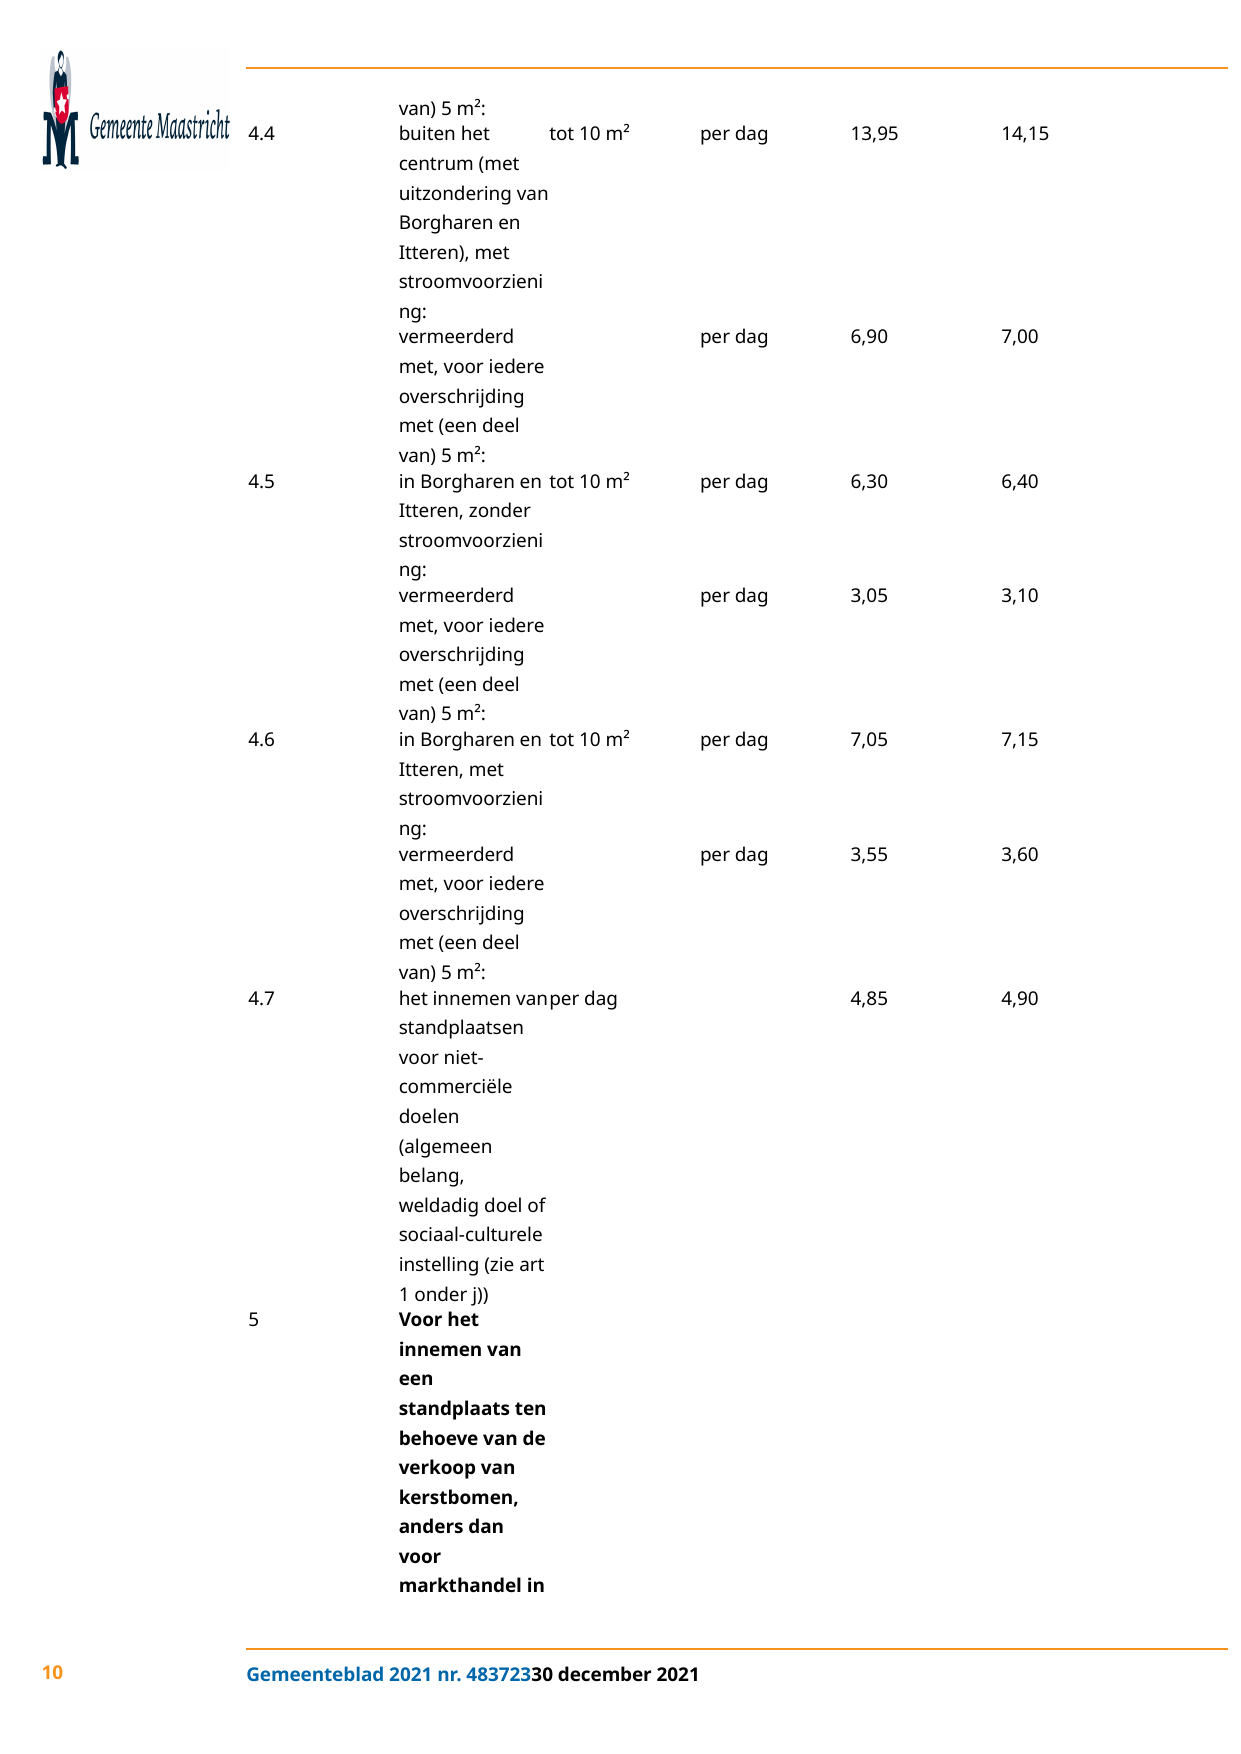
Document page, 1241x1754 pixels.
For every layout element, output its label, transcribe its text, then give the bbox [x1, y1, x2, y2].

table_cell 4,85 [850, 985, 1001, 1306]
table_cell per dag [549, 985, 700, 1306]
table_cell per dag [700, 121, 850, 324]
table_cell Voor het innemen van een standplaats ten behoeve van de verkoop van kerstbomen, anders dan voor markthandel in [399, 1306, 549, 1598]
table_cell van) 5 m²: [399, 95, 549, 121]
table_cell vermeerderd met, voor iedere overschrijding met (een deel van) 5 m²: [399, 582, 549, 726]
table_cell 4.6 [248, 726, 398, 841]
table_cell het innemen van standplaatsen voor niet-commerciële doelen (algemeen belang, weldadig doel of sociaal-culturele instelling (zie art 1 onder j)) [399, 985, 549, 1306]
table_cell [850, 95, 1001, 121]
table_cell 4.7 [248, 985, 398, 1306]
table_cell tot 10 m² [549, 468, 700, 582]
table_cell 3,60 [1001, 841, 1152, 985]
table_cell 4.4 [248, 121, 398, 324]
table_cell [1001, 95, 1152, 121]
table_cell 6,90 [850, 324, 1001, 468]
table_cell [1001, 1306, 1152, 1598]
table_cell [850, 1306, 1001, 1598]
table_cell 5 [248, 1306, 398, 1598]
table_cell 6,30 [850, 468, 1001, 582]
picture [41, 47, 231, 172]
table_cell 6,40 [1001, 468, 1152, 582]
table_cell 7,05 [850, 726, 1001, 841]
table_cell [549, 1306, 700, 1598]
table_cell buiten het centrum (met uitzondering van Borgharen en Itteren), met stroomvoorziening: [399, 121, 549, 324]
table_cell [549, 324, 700, 468]
table_cell [549, 95, 700, 121]
table_cell 7,15 [1001, 726, 1152, 841]
table_cell 4.5 [248, 468, 398, 582]
table_cell in Borgharen en Itteren, met stroomvoorziening: [399, 726, 549, 841]
table_cell 3,10 [1001, 582, 1152, 726]
table_cell [700, 95, 850, 121]
table_cell [700, 985, 850, 1306]
table_cell 13,95 [850, 121, 1001, 324]
table_cell per dag [700, 324, 850, 468]
table_cell per dag [700, 468, 850, 582]
table_cell per dag [700, 582, 850, 726]
table_cell per dag [700, 841, 850, 985]
table_cell [248, 841, 398, 985]
table_cell 3,55 [850, 841, 1001, 985]
table_cell vermeerderd met, voor iedere overschrijding met (een deel van) 5 m²: [399, 841, 549, 985]
table_cell 4,90 [1001, 985, 1152, 1306]
table_cell 7,00 [1001, 324, 1152, 468]
table_cell [700, 1306, 850, 1598]
table_cell in Borgharen en Itteren, zonder stroomvoorziening: [399, 468, 549, 582]
table_cell 3,05 [850, 582, 1001, 726]
table_cell [248, 582, 398, 726]
table_cell tot 10 m² [549, 726, 700, 841]
table_cell vermeerderd met, voor iedere overschrijding met (een deel van) 5 m²: [399, 324, 549, 468]
table_cell 14,15 [1001, 121, 1152, 324]
table_cell [549, 582, 700, 726]
table_cell [248, 324, 398, 468]
table_cell [248, 95, 398, 121]
table_cell per dag [700, 726, 850, 841]
table_cell [549, 841, 700, 985]
table_cell tot 10 m² [549, 121, 700, 324]
